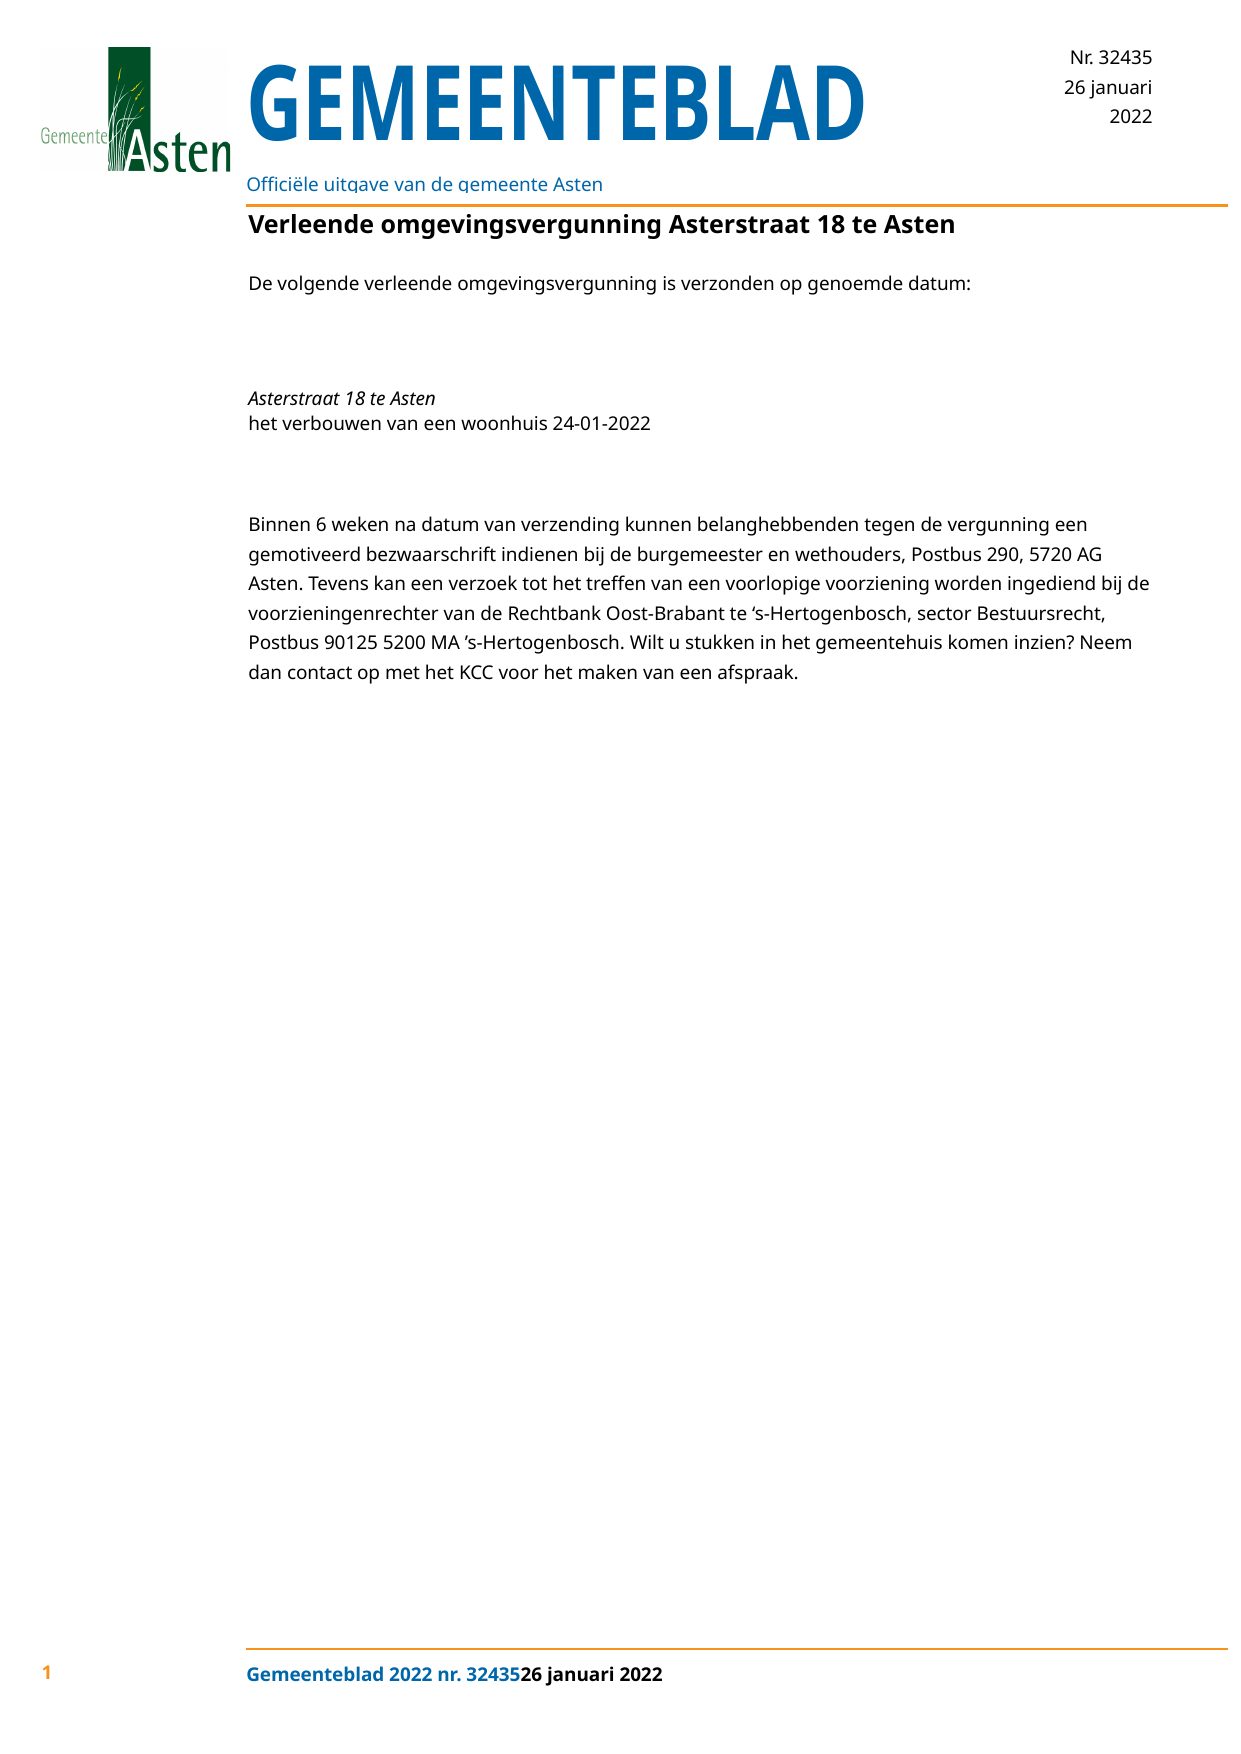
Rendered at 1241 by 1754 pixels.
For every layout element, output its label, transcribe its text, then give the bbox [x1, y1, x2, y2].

picture [41, 47, 231, 172]
text Binnen 6 weken na datum van verzending kunnen belanghebbenden tegen de vergunning een gemotiveerd bezwaarschrift indienen bij de burgemeester en wethouders, Postbus 290, 5720 AG Asten. Tevens kan een verzoek tot het treffen van een voorlopige voorziening worden ingediend bij de voorzieningenrechter van de Rechtbank Oost-Brabant te ‘s-Hertogenbosch, sector Bestuursrecht, Postbus 90125 5200 MA ’s-Hertogenbosch. Wilt u stukken in het gemeentehuis komen inzien? Neem dan contact op met het KCC voor het maken van een afspraak. [248, 511, 1152, 685]
text het verbouwen van een woonhuis 24-01-2022 [248, 410, 1152, 436]
text Verleende omgevingsvergunning Asterstraat 18 te Asten [248, 207, 1152, 241]
text Asterstraat 18 te Asten [248, 385, 1152, 410]
text De volgende verleende omgevingsvergunning is verzonden op genoemde datum: [248, 270, 1152, 296]
